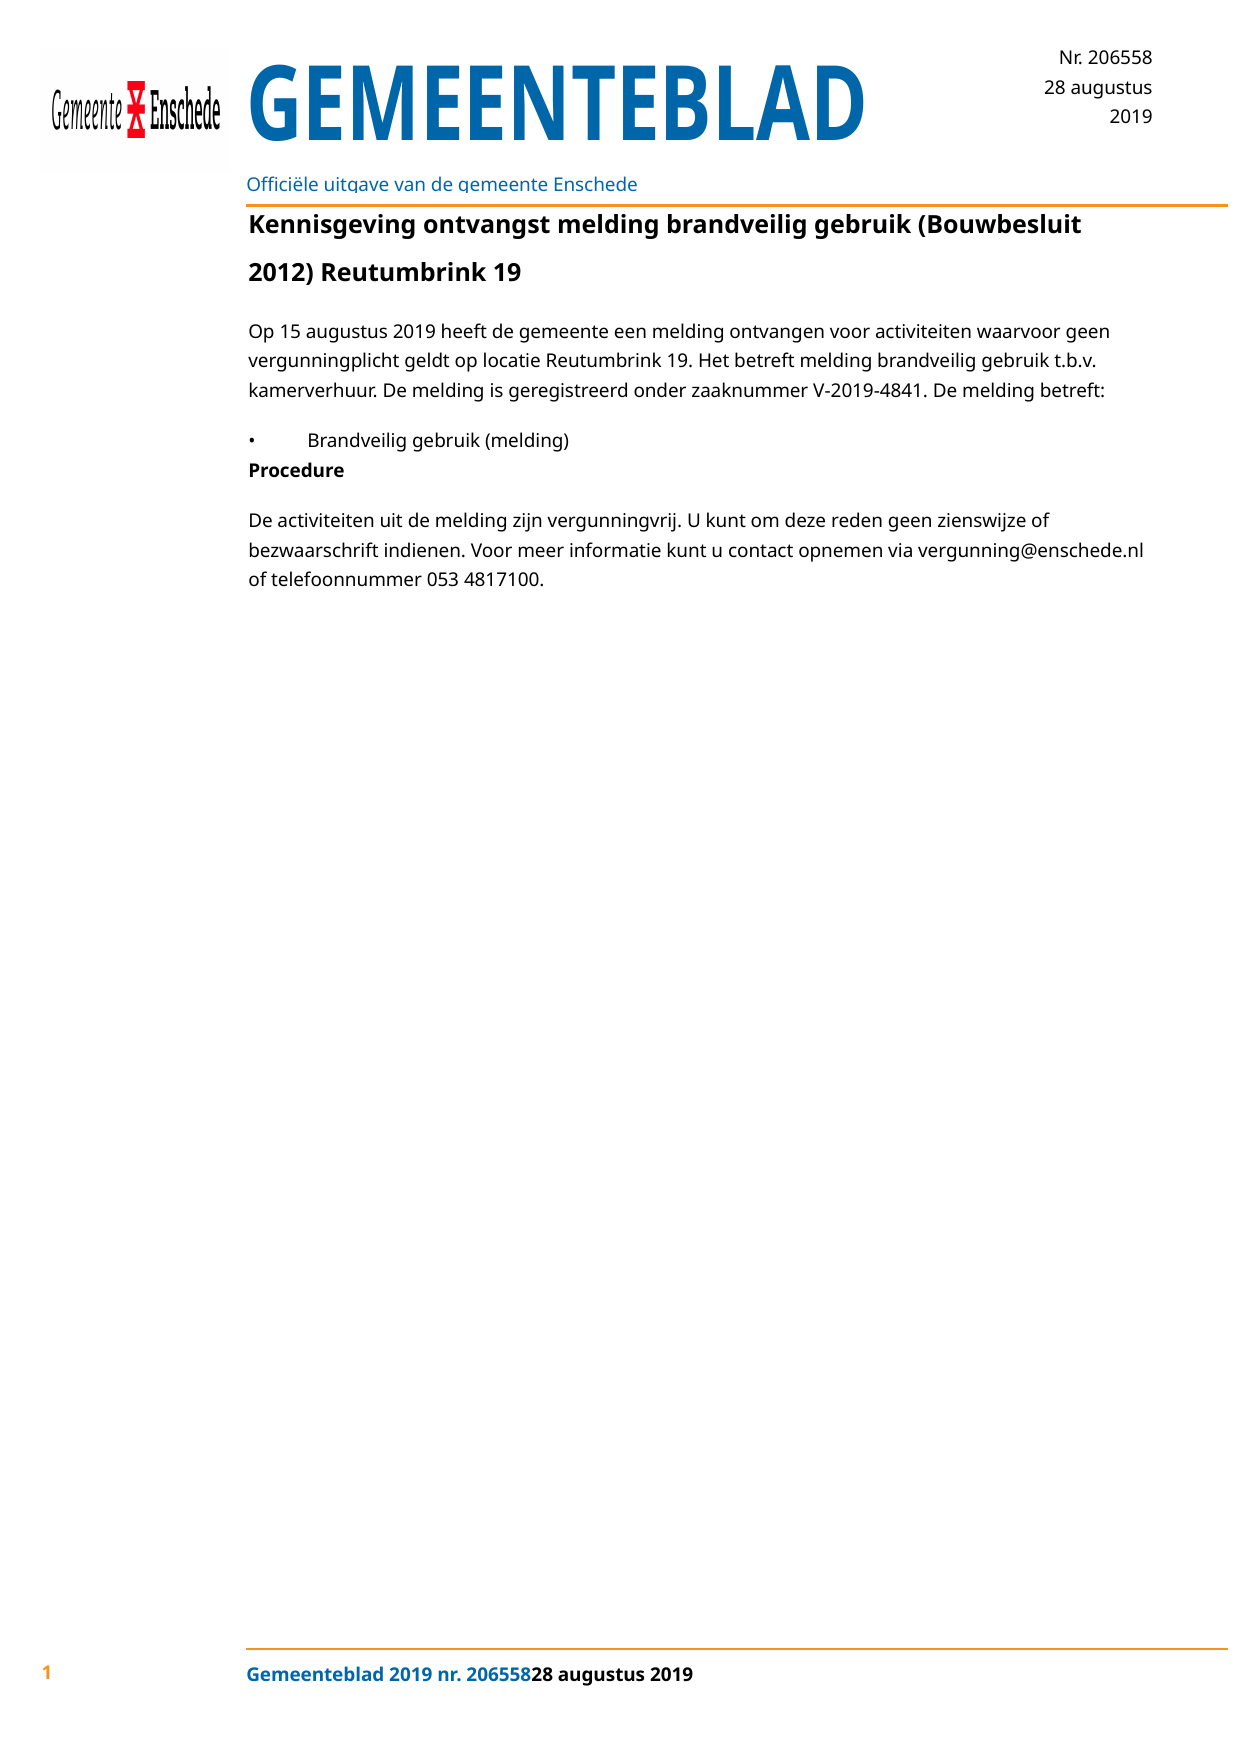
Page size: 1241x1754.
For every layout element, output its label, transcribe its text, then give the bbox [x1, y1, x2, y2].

text De activiteiten uit de melding zijn vergunningvrij. U kunt om deze reden geen zienswijze of bezwaarschrift indienen. Voor meer informatie kunt u contact opnemen via vergunning@enschede.nl of telefoonnummer 053 4817100. [248, 507, 1152, 592]
text Op 15 augustus 2019 heeft de gemeente een melding ontvangen voor activiteiten waarvoor geen vergunningplicht geldt op locatie Reutumbrink 19. Het betreft melding brandveilig gebruik t.b.v. kamerverhuur. De melding is geregistreerd onder zaaknummer V-2019-4841. De melding betreft: [248, 318, 1152, 403]
list Brandveilig gebruik (melding) [248, 427, 1152, 453]
picture [41, 47, 231, 172]
text Kennisgeving ontvangst melding brandveilig gebruik (Bouwbesluit 2012) Reutumbrink 19 [248, 207, 1152, 288]
text Procedure [248, 457, 1152, 483]
